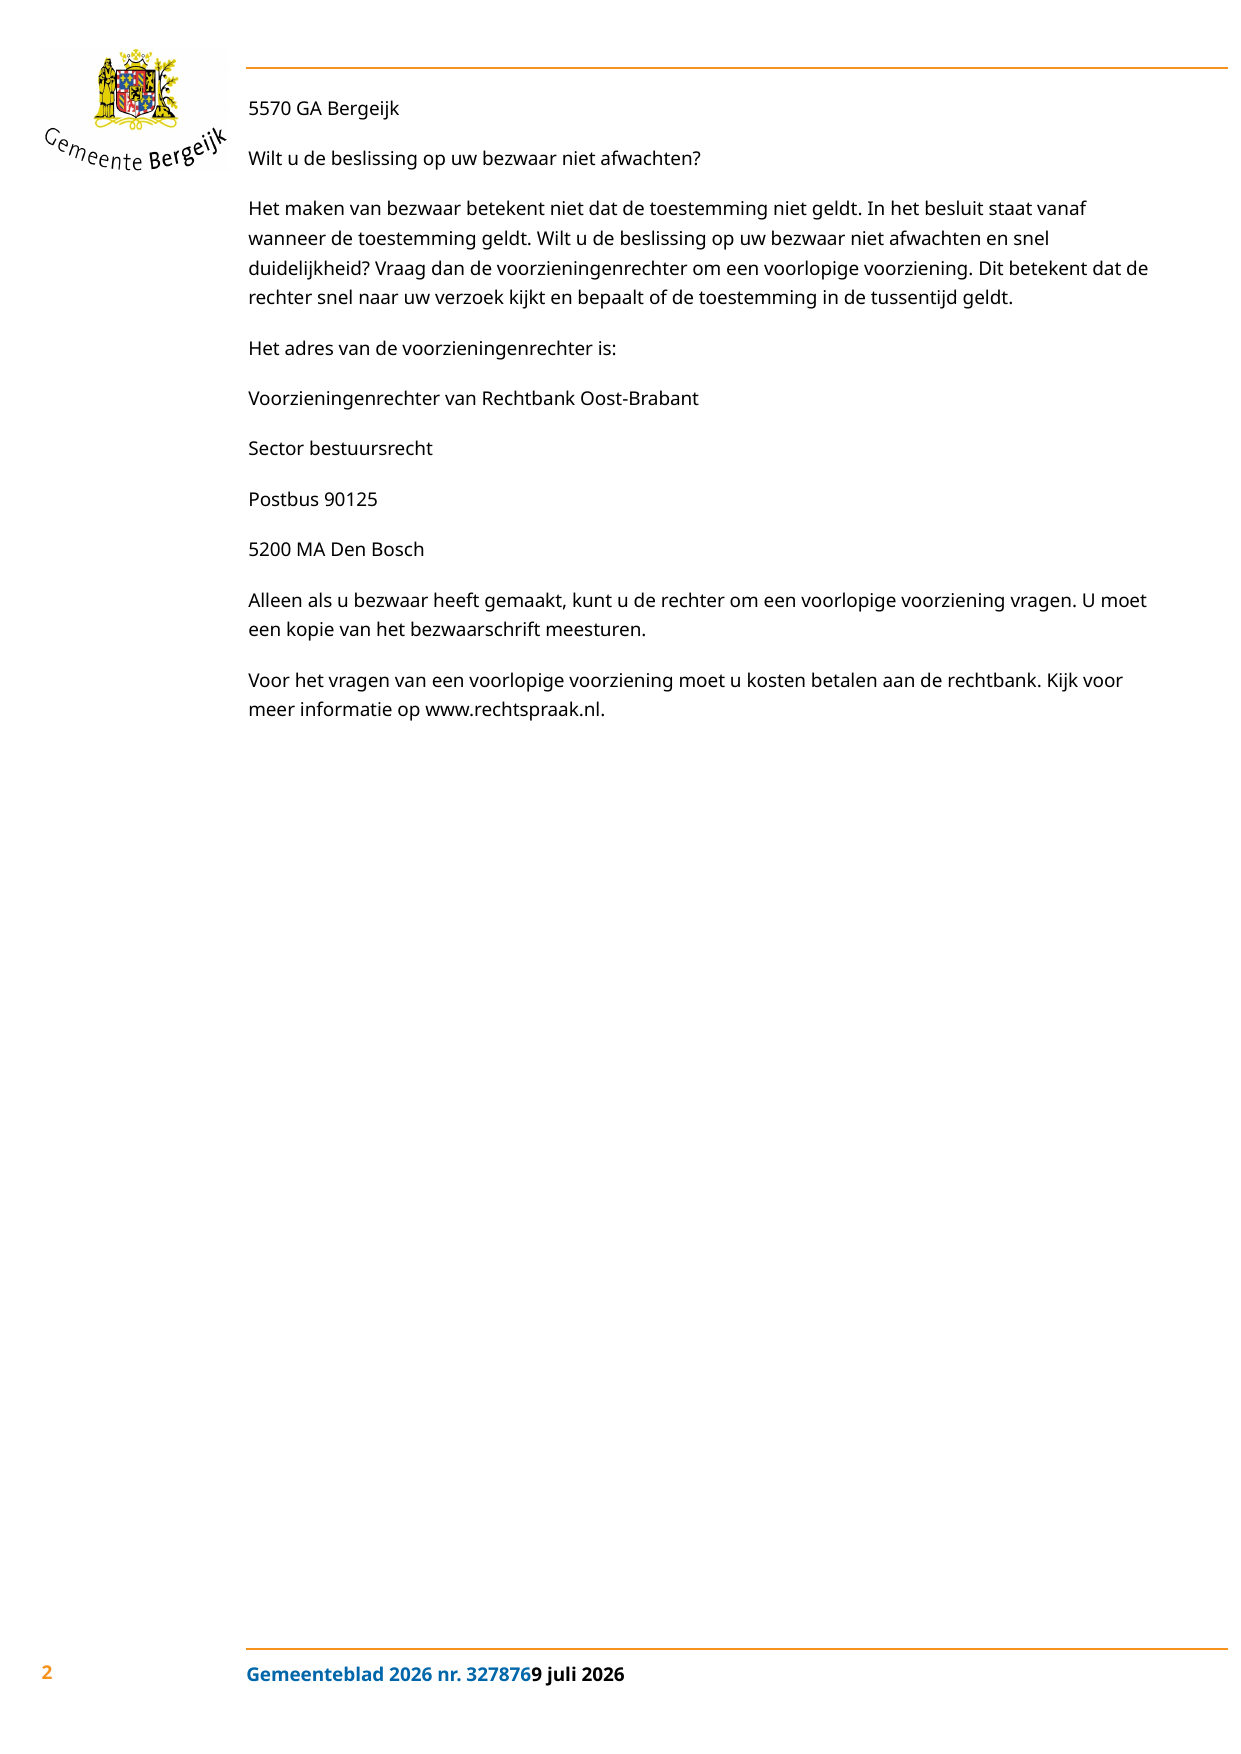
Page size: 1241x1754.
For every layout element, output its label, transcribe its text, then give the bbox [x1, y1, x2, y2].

text Voor het vragen van een voorlopige voorziening moet u kosten betalen aan de rechtbank. Kijk voor meer informatie op www.rechtspraak.nl. [248, 667, 1152, 722]
text 5200 MA Den Bosch [248, 536, 1152, 562]
text Wilt u de beslissing op uw bezwaar niet afwachten? [248, 145, 1152, 171]
text Voorzieningenrechter van Rechtbank Oost-Brabant [248, 385, 1152, 411]
text Postbus 90125 [248, 486, 1152, 512]
text Het adres van de voorzieningenrechter is: [248, 335, 1152, 361]
text Alleen als u bezwaar heeft gemaakt, kunt u de rechter om een voorlopige voorziening vragen. U moet een kopie van het bezwaarschrift meesturen. [248, 587, 1152, 642]
picture [41, 47, 231, 172]
text Sector bestuursrecht [248, 436, 1152, 461]
text Het maken van bezwaar betekent niet dat de toestemming niet geldt. In het besluit staat vanaf wanneer de toestemming geldt. Wilt u de beslissing op uw bezwaar niet afwachten en snel duidelijkheid? Vraag dan de voorzieningenrechter om een voorlopige voorziening. Dit betekent dat de rechter snel naar uw verzoek kijkt en bepaalt of de toestemming in de tussentijd geldt. [248, 196, 1152, 310]
text 5570 GA Bergeijk [248, 95, 1152, 121]
